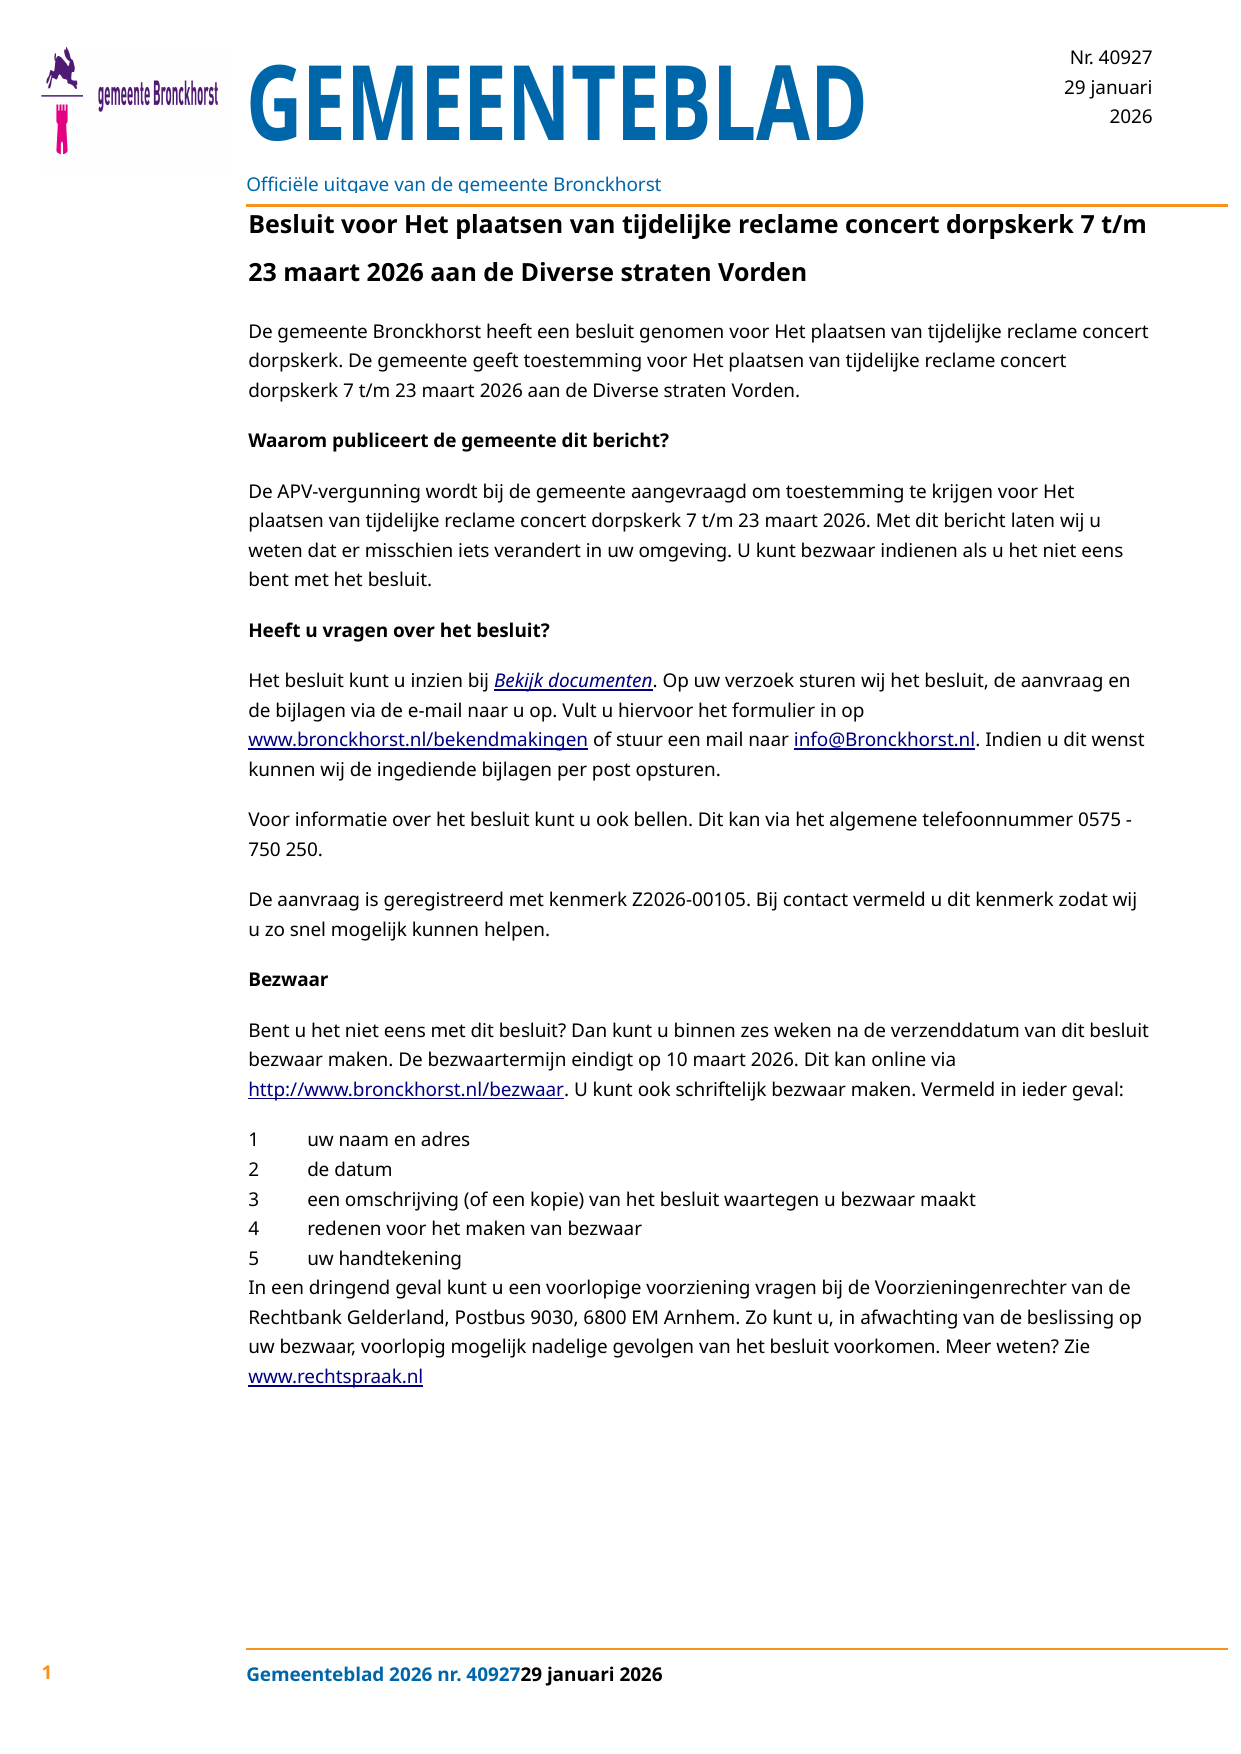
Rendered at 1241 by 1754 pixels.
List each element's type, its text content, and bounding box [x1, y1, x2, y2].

text De aanvraag is geregistreerd met kenmerk Z2026-00105. Bij contact vermeld u dit kenmerk zodat wij u zo snel mogelijk kunnen helpen. [248, 887, 1152, 942]
text Besluit voor Het plaatsen van tijdelijke reclame concert dorpskerk 7 t/m 23 maart 2026 aan de Diverse straten Vorden [248, 207, 1152, 288]
text Waarom publiceert de gemeente dit bericht? [248, 427, 1152, 453]
list uw naam en adres [248, 1127, 1152, 1152]
text Het besluit kunt u inzien bij Bekijk documenten. Op uw verzoek sturen wij het besluit, de aanvraag en de bijlagen via de e-mail naar u op. Vult u hiervoor het formulier in op www.bronckhorst.nl/bekendmakingen of stuur een mail naar info@Bronckhorst.nl. Indien u dit wenst kunnen wij de ingediende bijlagen per post opsturen. [248, 667, 1152, 782]
text In een dringend geval kunt u een voorlopige voorziening vragen bij de Voorzieningenrechter van de Rechtbank Gelderland, Postbus 9030, 6800 EM Arnhem. Zo kunt u, in afwachting van de beslissing op uw bezwaar, voorlopig mogelijk nadelige gevolgen van het besluit voorkomen. Meer weten? Zie www.rechtspraak.nl [248, 1274, 1152, 1389]
list redenen voor het maken van bezwaar [248, 1215, 1152, 1241]
list uw handtekening [248, 1245, 1152, 1271]
list de datum [248, 1156, 1152, 1182]
text De APV-vergunning wordt bij de gemeente aangevraagd om toestemming te krijgen voor Het plaatsen van tijdelijke reclame concert dorpskerk 7 t/m 23 maart 2026. Met dit bericht laten wij u weten dat er misschien iets verandert in uw omgeving. U kunt bezwaar indienen als u het niet eens bent met het besluit. [248, 478, 1152, 592]
list een omschrijving (of een kopie) van het besluit waartegen u bezwaar maakt [248, 1186, 1152, 1212]
text Bezwaar [248, 967, 1152, 992]
picture [41, 47, 231, 172]
text Bent u het niet eens met dit besluit? Dan kunt u binnen zes weken na de verzenddatum van dit besluit bezwaar maken. De bezwaartermijn eindigt op 10 maart 2026. Dit kan online via http://www.bronckhorst.nl/bezwaar. U kunt ook schriftelijk bezwaar maken. Vermeld in ieder geval: [248, 1017, 1152, 1102]
text De gemeente Bronckhorst heeft een besluit genomen voor Het plaatsen van tijdelijke reclame concert dorpskerk. De gemeente geeft toestemming voor Het plaatsen van tijdelijke reclame concert dorpskerk 7 t/m 23 maart 2026 aan de Diverse straten Vorden. [248, 318, 1152, 403]
text Heeft u vragen over het besluit? [248, 617, 1152, 643]
text Voor informatie over het besluit kunt u ook bellen. Dit kan via het algemene telefoonnummer 0575 - 750 250. [248, 807, 1152, 862]
